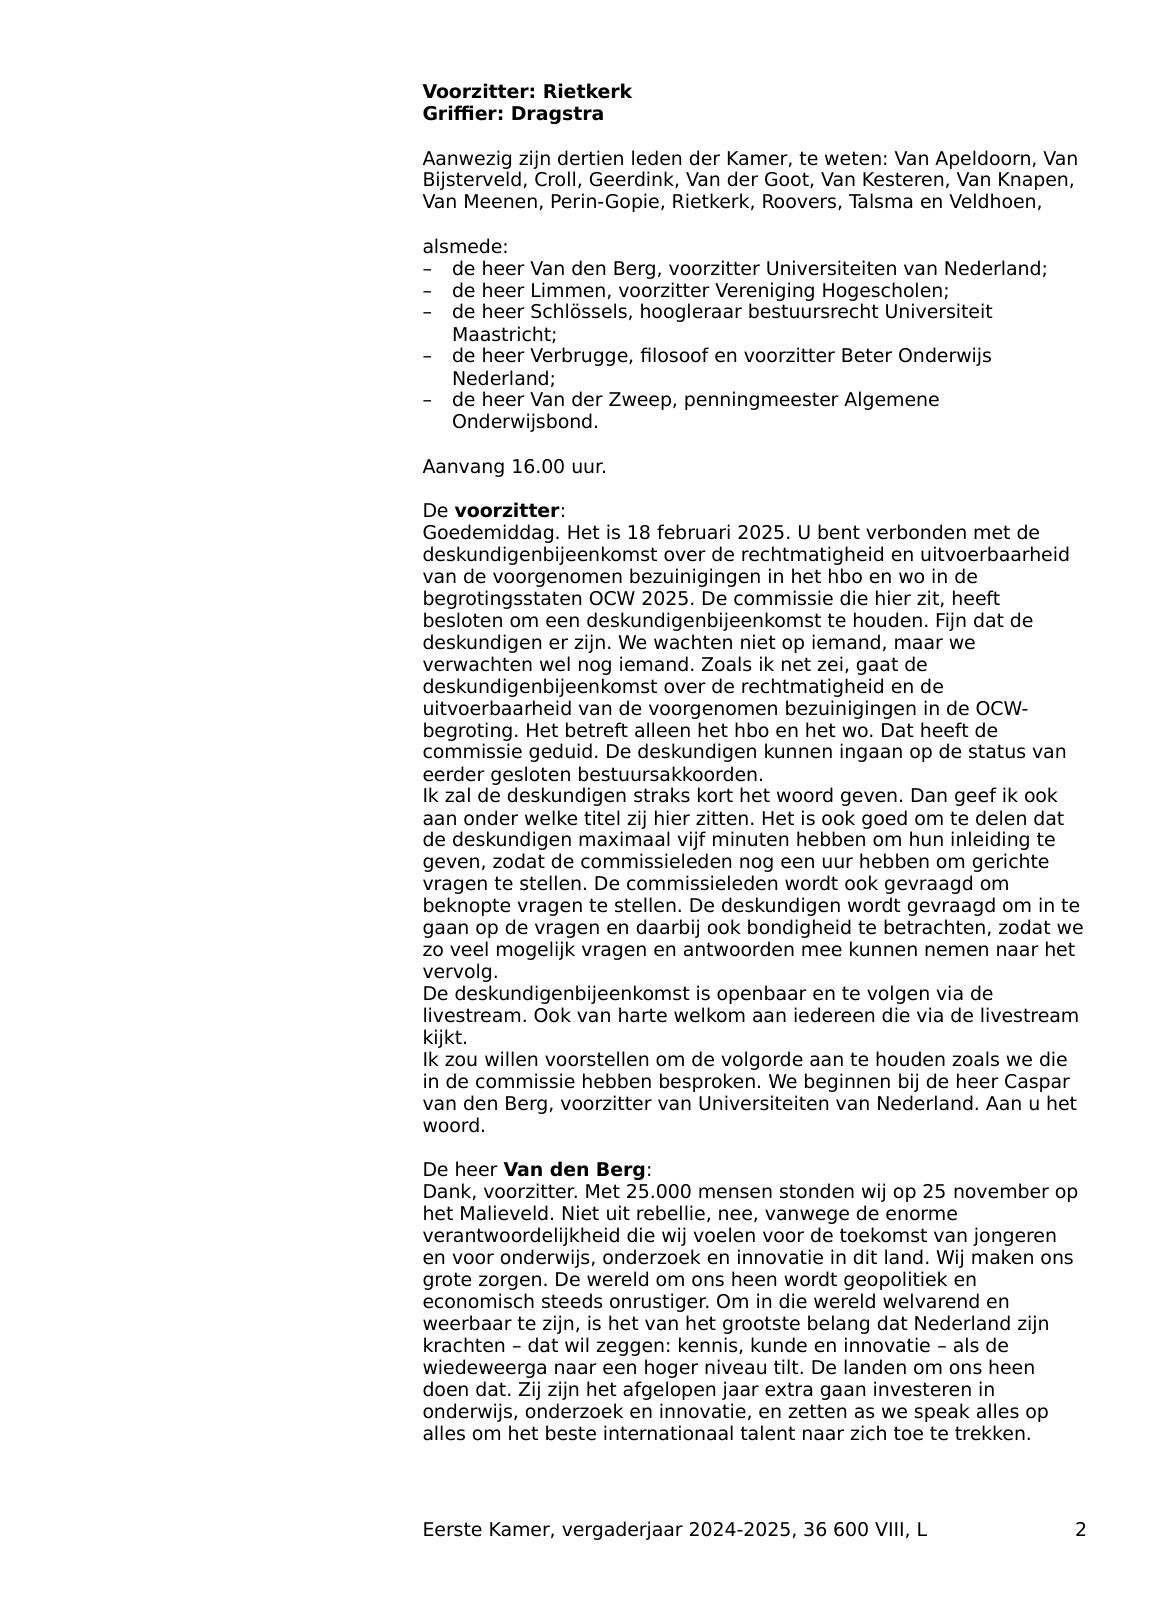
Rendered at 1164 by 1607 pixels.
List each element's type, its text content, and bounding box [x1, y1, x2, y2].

text Voorzitter: Rietkerk [422, 81, 1087, 103]
text De deskundigenbijeenkomst is openbaar en te volgen via de livestream. Ook van harte welkom aan iedereen die via de livestream kijkt. [422, 983, 1087, 1049]
text De heer Van den Berg: [422, 1159, 1087, 1181]
text – de heer Limmen, voorzitter Vereniging Hogescholen; [422, 279, 1087, 301]
text Ik zal de deskundigen straks kort het woord geven. Dan geef ik ook aan onder welke titel zij hier zitten. Het is ook goed om te delen dat de deskundigen maximaal vijf minuten hebben om hun inleiding te geven, zodat de commissieleden nog een uur hebben om gerichte vragen te stellen. De commissieleden wordt ook gevraagd om beknopte vragen te stellen. De deskundigen wordt gevraagd om in te gaan op de vragen en daarbij ook bondigheid te betrachten, zodat we zo veel mogelijk vragen en antwoorden mee kunnen nemen naar het vervolg. [422, 785, 1087, 983]
text – de heer Van der Zweep, penningmeester Algemene Onderwijsbond. [422, 389, 1087, 433]
text Aanwezig zijn dertien leden der Kamer, te weten: Van Apeldoorn, Van Bijsterveld, Croll, Geerdink, Van der Goot, Van Kesteren, Van Knapen, Van Meenen, Perin-Gopie, Rietkerk, Roovers, Talsma en Veldhoen, [422, 147, 1087, 213]
text alsmede: [422, 236, 1087, 257]
text Goedemiddag. Het is 18 februari 2025. U bent verbonden met de deskundigenbijeenkomst over de rechtmatigheid en uitvoerbaarheid van de voorgenomen bezuinigingen in het hbo en wo in de begrotingsstaten OCW 2025. De commissie die hier zit, heeft besloten om een deskundigenbijeenkomst te houden. Fijn dat de deskundigen er zijn. We wachten niet op iemand, maar we verwachten wel nog iemand. Zoals ik net zei, gaat de deskundigenbijeenkomst over de rechtmatigheid en de uitvoerbaarheid van de voorgenomen bezuinigingen in de OCW-begroting. Het betreft alleen het hbo en het wo. Dat heeft de commissie geduid. De deskundigen kunnen ingaan op de status van eerder gesloten bestuursakkoorden. [422, 522, 1087, 785]
text Griffier: Dragstra [422, 103, 1087, 125]
text Aanvang 16.00 uur. [422, 456, 1087, 477]
text De voorzitter: [422, 500, 1087, 522]
text Dank, voorzitter. Met 25.000 mensen stonden wij op 25 november op het Malieveld. Niet uit rebellie, nee, vanwege de enorme verantwoordelijkheid die wij voelen voor de toekomst van jongeren en voor onderwijs, onderzoek en innovatie in dit land. Wij maken ons grote zorgen. De wereld om ons heen wordt geopolitiek en economisch steeds onrustiger. Om in die wereld welvarend en weerbaar te zijn, is het van het grootste belang dat Nederland zijn krachten – dat wil zeggen: kennis, kunde en innovatie – als de wiedeweerga naar een hoger niveau tilt. De landen om ons heen doen dat. Zij zijn het afgelopen jaar extra gaan investeren in onderwijs, onderzoek en innovatie, en zetten as we speak alles op alles om het beste internationaal talent naar zich toe te trekken. [422, 1181, 1087, 1445]
text – de heer Verbrugge, filosoof en voorzitter Beter Onderwijs Nederland; [422, 345, 1087, 389]
text – de heer Van den Berg, voorzitter Universiteiten van Nederland; [422, 257, 1087, 279]
text – de heer Schlössels, hoogleraar bestuursrecht Universiteit Maastricht; [422, 301, 1087, 345]
text Ik zou willen voorstellen om de volgorde aan te houden zoals we die in de commissie hebben besproken. We beginnen bij de heer Caspar van den Berg, voorzitter van Universiteiten van Nederland. Aan u het woord. [422, 1049, 1087, 1137]
